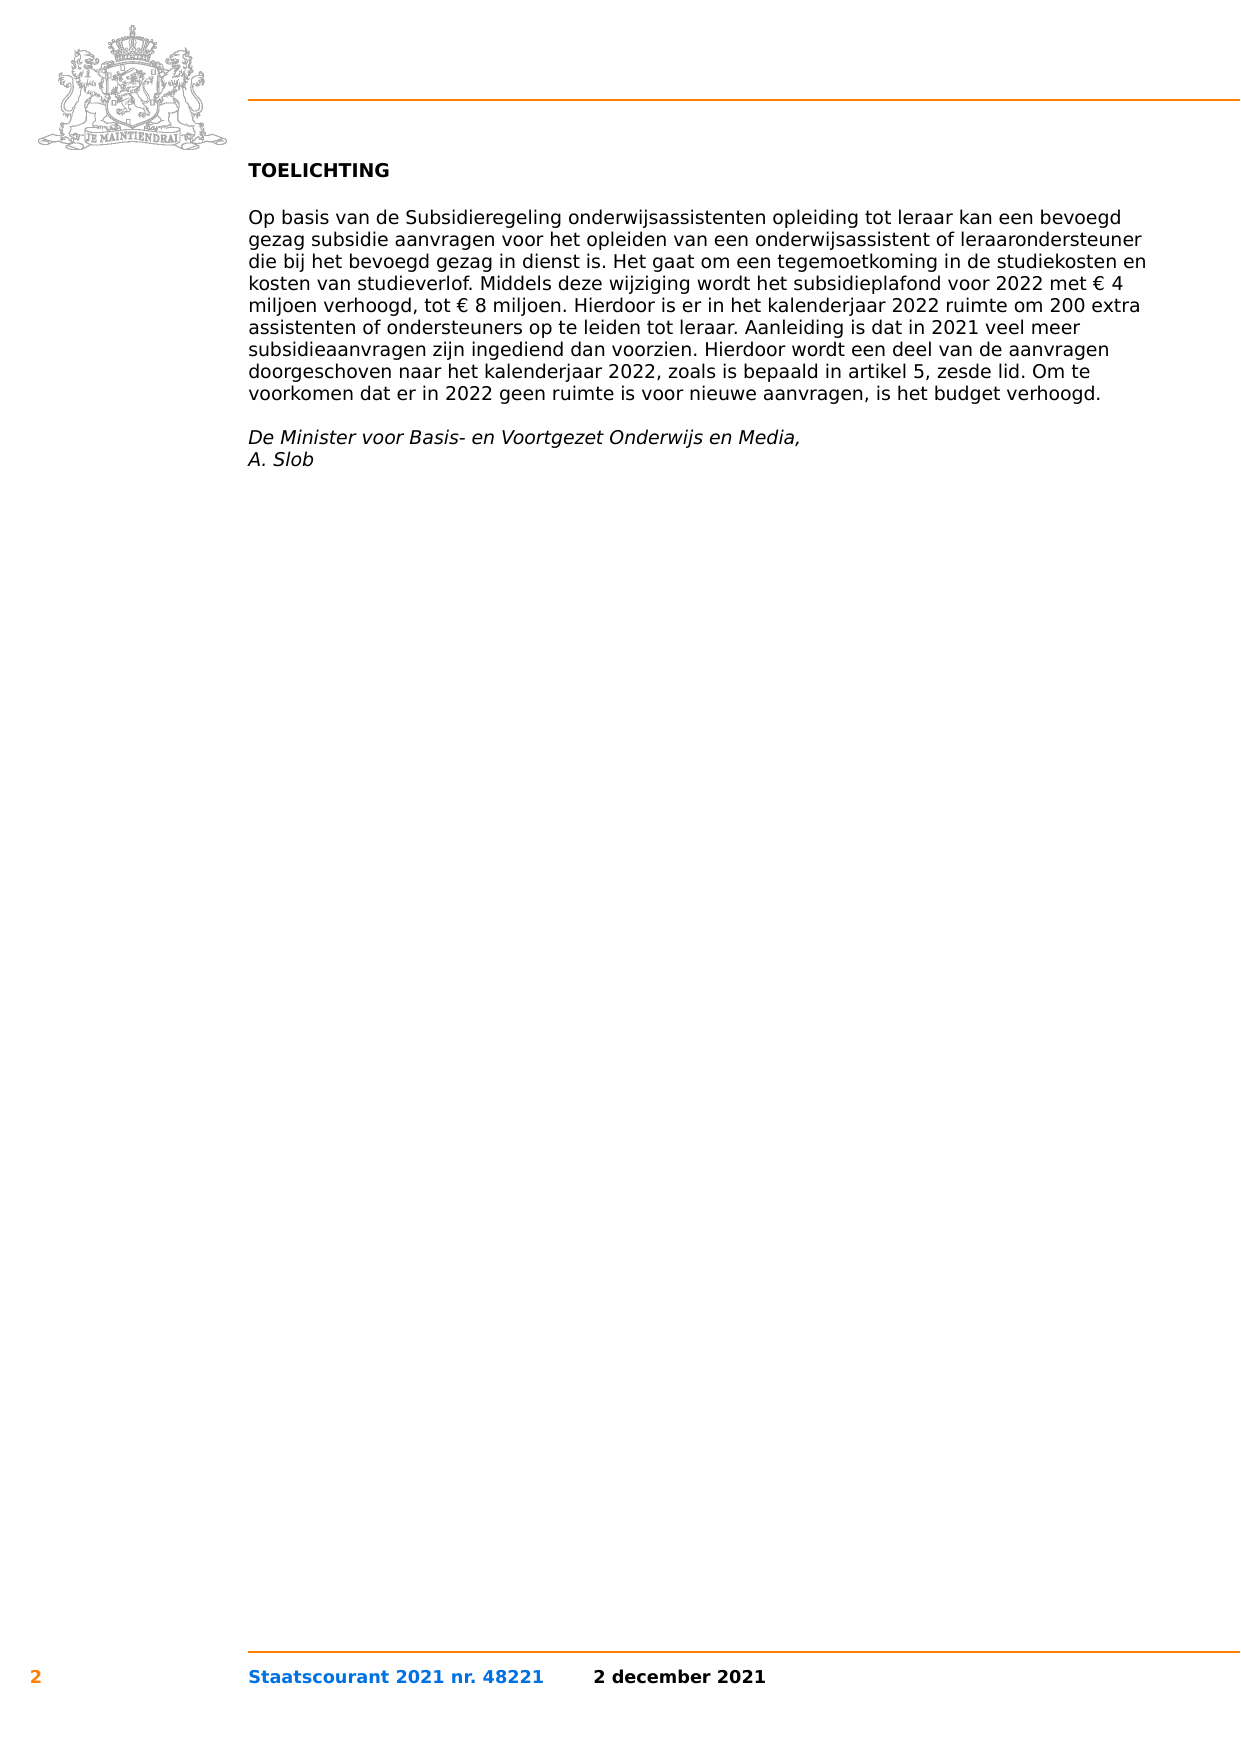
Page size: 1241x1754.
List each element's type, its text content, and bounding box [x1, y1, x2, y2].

text De Minister voor Basis- en Voortgezet Onderwijs en Media, A. Slob [248, 427, 1163, 471]
text Op basis van de Subsidieregeling onderwijsassistenten opleiding tot leraar kan een bevoegd gezag subsidie aanvragen voor het opleiden van een onderwijsassistent of leraarondersteuner die bij het bevoegd gezag in dienst is. Het gaat om een tegemoetkoming in de studiekosten en kosten van studieverlof. Middels deze wijziging wordt het subsidieplafond voor 2022 met € 4 miljoen verhoogd, tot € 8 miljoen. Hierdoor is er in het kalenderjaar 2022 ruimte om 200 extra assistenten of ondersteuners op te leiden tot leraar. Aanleiding is dat in 2021 veel meer subsidieaanvragen zijn ingediend dan voorzien. Hierdoor wordt een deel van de aanvragen doorgeschoven naar het kalenderjaar 2022, zoals is bepaald in artikel 5, zesde lid. Om te voorkomen dat er in 2022 geen ruimte is voor nieuwe aanvragen, is het budget verhoogd. [248, 207, 1163, 405]
subtitle TOELICHTING [248, 160, 1163, 182]
picture [38, 25, 227, 150]
